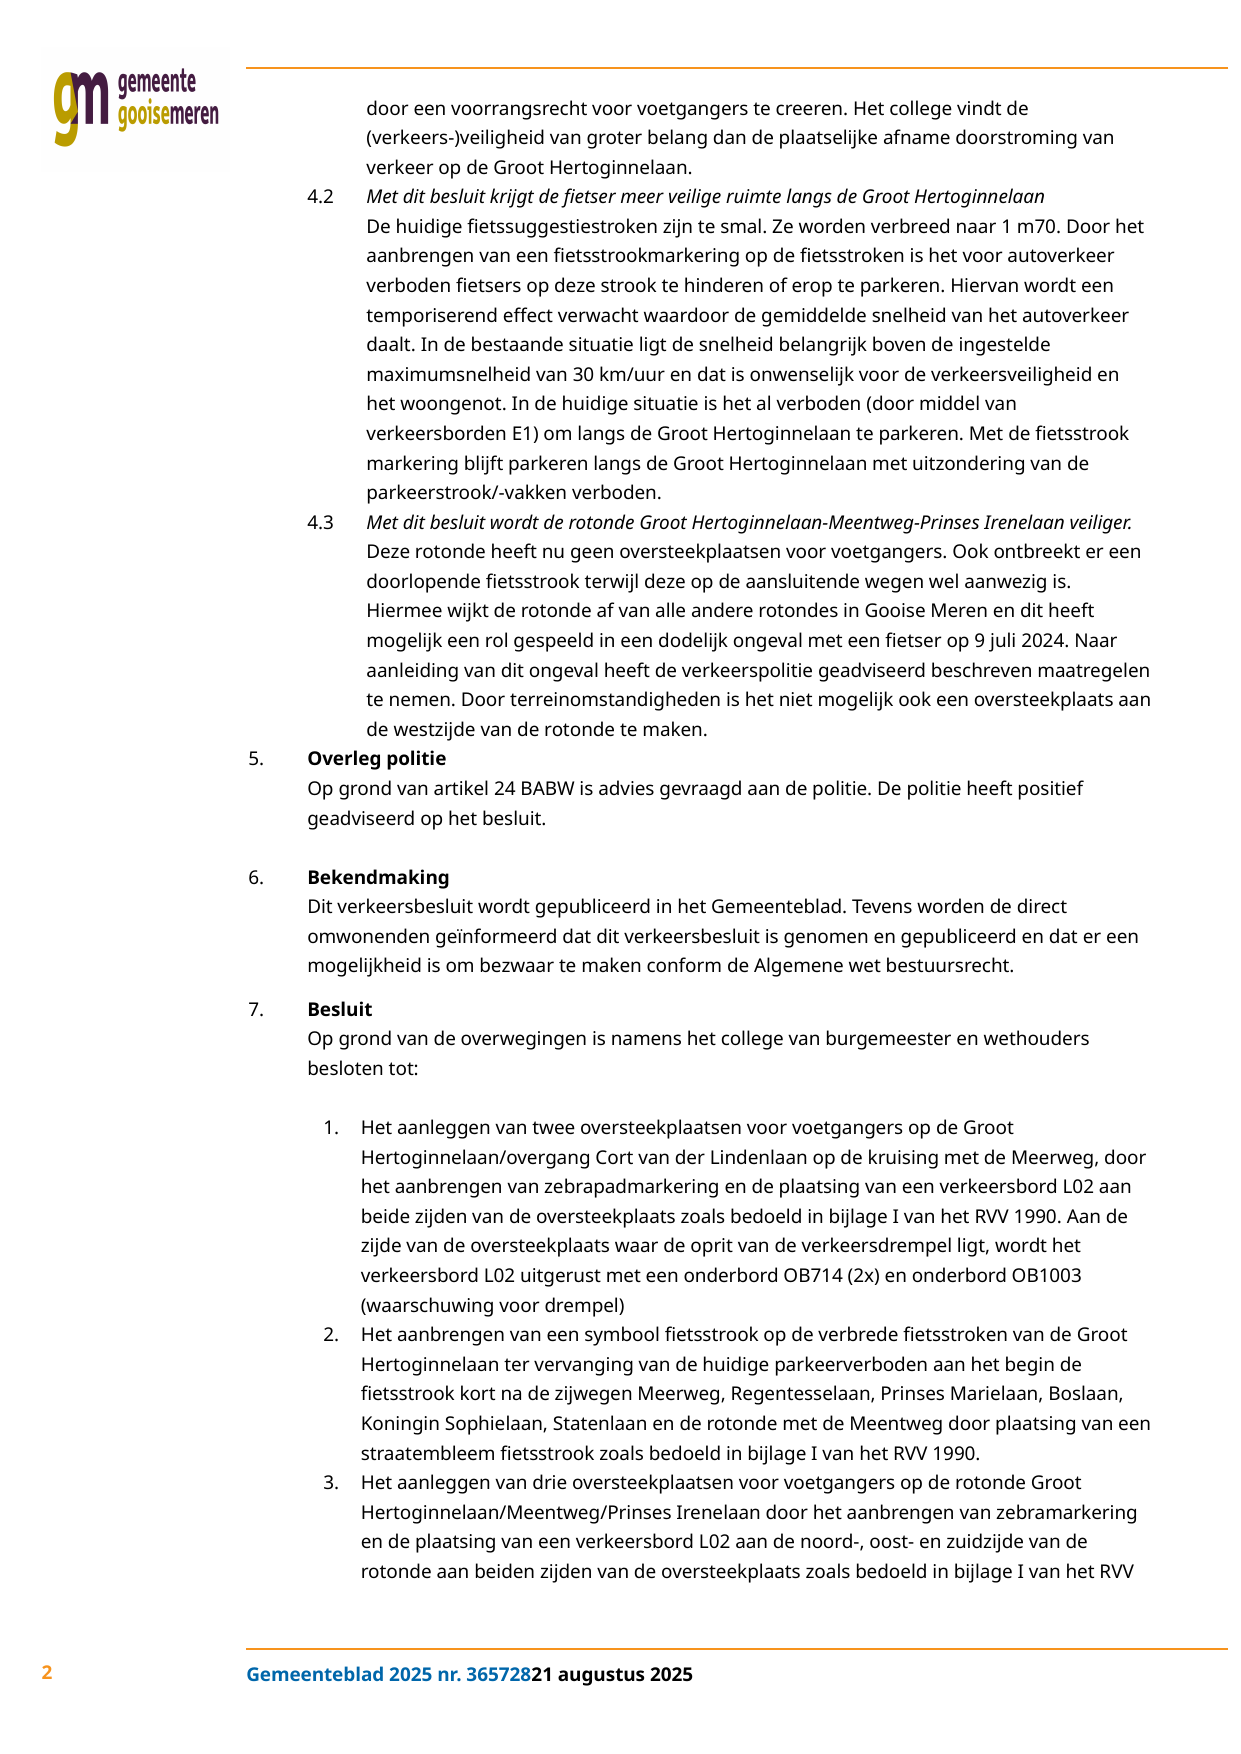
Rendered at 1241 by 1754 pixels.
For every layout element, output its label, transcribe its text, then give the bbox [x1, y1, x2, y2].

list Deze rotonde heeft nu geen oversteekplaatsen voor voetgangers. Ook ontbreekt er een doorlopende fietsstrook terwijl deze op de aansluitende wegen wel aanwezig is. Hiermee wijkt de rotonde af van alle andere rotondes in Gooise Meren en dit heeft mogelijk een rol gespeeld in een dodelijk ongeval met een fietser op 9 juli 2024. Naar aanleiding van dit ongeval heeft de verkeerspolitie geadviseerd beschreven maatregelen te nemen. Door terreinomstandigheden is het niet mogelijk ook een oversteekplaats aan de westzijde van de rotonde te maken. [307, 538, 1152, 742]
list Met dit besluit krijgt de fietser meer veilige ruimte langs de Groot Hertoginnelaan [307, 183, 1152, 209]
picture [41, 47, 231, 172]
list Dit verkeersbesluit wordt gepubliceerd in het Gemeenteblad. Tevens worden de direct omwonenden geïnformeerd dat dit verkeersbesluit is genomen en gepubliceerd en dat er een mogelijkheid is om bezwaar te maken conform de Algemene wet bestuursrecht. [248, 893, 1152, 978]
list door een voorrangsrecht voor voetgangers te creeren. Het college vindt de (verkeers-)veiligheid van groter belang dan de plaatselijke afname doorstroming van verkeer op de Groot Hertoginnelaan. [307, 95, 1152, 180]
list Het aanbrengen van een symbool fietsstrook op de verbrede fietsstroken van de Groot Hertoginnelaan ter vervanging van de huidige parkeerverboden aan het begin de fietsstrook kort na de zijwegen Meerweg, Regentesselaan, Prinses Marielaan, Boslaan, Koningin Sophielaan, Statenlaan en de rotonde met de Meentweg door plaatsing van een straatembleem fietsstrook zoals bedoeld in bijlage I van het RVV 1990. [323, 1321, 1152, 1465]
list Met dit besluit wordt de rotonde Groot Hertoginnelaan-Meentweg-Prinses Irenelaan veiliger. [307, 509, 1152, 535]
list Het aanleggen van twee oversteekplaatsen voor voetgangers op de Groot Hertoginnelaan/overgang Cort van der Lindenlaan op de kruising met de Meerweg, door het aanbrengen van zebrapadmarkering en de plaatsing van een verkeersbord L02 aan beide zijden van de oversteekplaats zoals bedoeld in bijlage I van het RVV 1990. Aan de zijde van de oversteekplaats waar de oprit van de verkeersdrempel ligt, wordt het verkeersbord L02 uitgerust met een onderbord OB714 (2x) en onderbord OB1003 (waarschuwing voor drempel) [323, 1114, 1152, 1317]
list Het aanleggen van drie oversteekplaatsen voor voetgangers op de rotonde Groot Hertoginnelaan/Meentweg/Prinses Irenelaan door het aanbrengen van zebramarkering en de plaatsing van een verkeersbord L02 aan de noord-, oost- en zuidzijde van de rotonde aan beiden zijden van de oversteekplaats zoals bedoeld in bijlage I van het RVV [323, 1469, 1152, 1584]
list Bekendmaking [248, 864, 1152, 890]
list Besluit [248, 996, 1152, 1022]
list Op grond van de overwegingen is namens het college van burgemeester en wethouders besloten tot: [248, 1026, 1152, 1081]
list Overleg politie [248, 746, 1152, 771]
list De huidige fietssuggestiestroken zijn te smal. Ze worden verbreed naar 1 m70. Door het aanbrengen van een fietsstrookmarkering op de fietsstroken is het voor autoverkeer verboden fietsers op deze strook te hinderen of erop te parkeren. Hiervan wordt een temporiserend effect verwacht waardoor de gemiddelde snelheid van het autoverkeer daalt. In de bestaande situatie ligt de snelheid belangrijk boven de ingestelde maximumsnelheid van 30 km/uur en dat is onwenselijk voor de verkeersveiligheid en het woongenot. In de huidige situatie is het al verboden (door middel van verkeersborden E1) om langs de Groot Hertoginnelaan te parkeren. Met de fietsstrook markering blijft parkeren langs de Groot Hertoginnelaan met uitzondering van de parkeerstrook/-vakken verboden. [307, 213, 1152, 505]
list Op grond van artikel 24 BABW is advies gevraagd aan de politie. De politie heeft positief geadviseerd op het besluit. [248, 775, 1152, 831]
